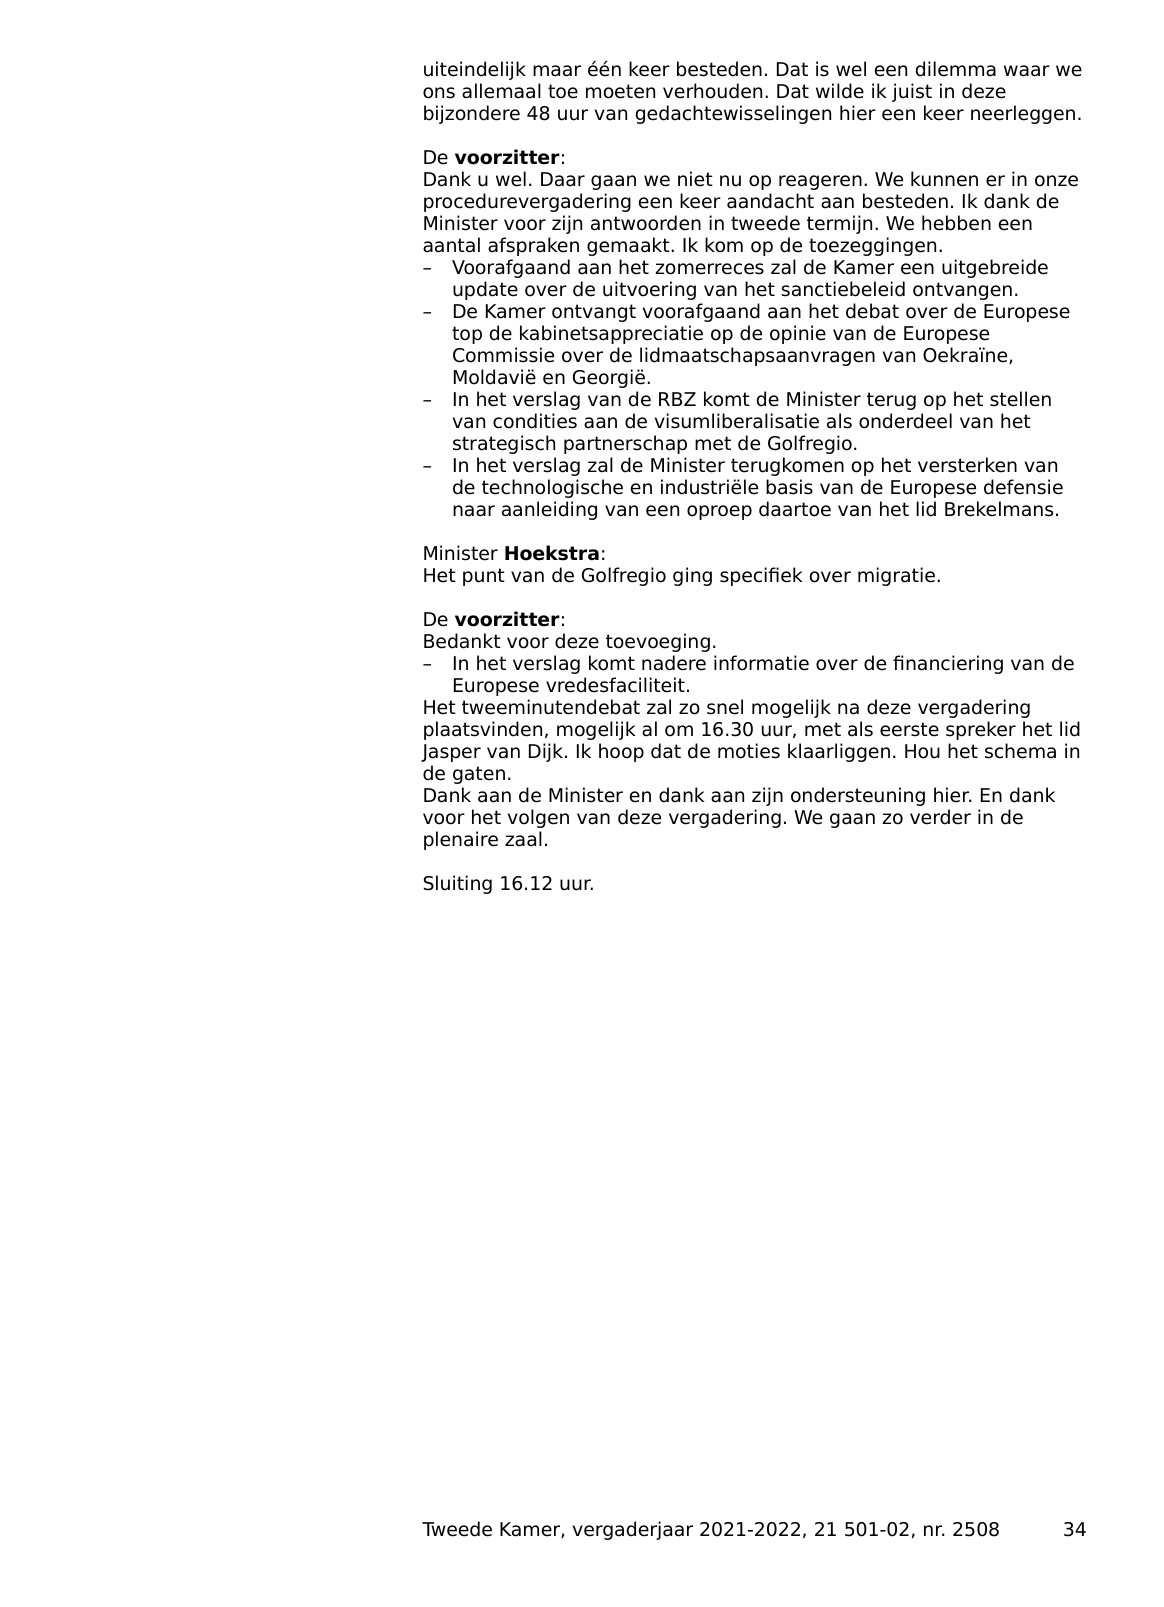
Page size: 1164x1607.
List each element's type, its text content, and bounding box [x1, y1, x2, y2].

text De voorzitter: [422, 147, 1087, 169]
text – De Kamer ontvangt voorafgaand aan het debat over de Europese top de kabinetsappreciatie op de opinie van de Europese Commissie over de lidmaatschapsaanvragen van Oekraïne, Moldavië en Georgië. [422, 301, 1087, 389]
text Minister Hoekstra: [422, 543, 1087, 565]
text – In het verslag komt nadere informatie over de financiering van de Europese vredesfaciliteit. [422, 653, 1087, 697]
text uiteindelijk maar één keer besteden. Dat is wel een dilemma waar we ons allemaal toe moeten verhouden. Dat wilde ik juist in deze bijzondere 48 uur van gedachtewisselingen hier een keer neerleggen. [422, 59, 1087, 125]
text – In het verslag van de RBZ komt de Minister terug op het stellen van condities aan de visumliberalisatie als onderdeel van het strategisch partnerschap met de Golfregio. [422, 389, 1087, 455]
text Dank aan de Minister en dank aan zijn ondersteuning hier. En dank voor het volgen van deze vergadering. We gaan zo verder in de plenaire zaal. [422, 785, 1087, 851]
text Bedankt voor deze toevoeging. [422, 631, 1087, 653]
text Het tweeminutendebat zal zo snel mogelijk na deze vergadering plaatsvinden, mogelijk al om 16.30 uur, met als eerste spreker het lid Jasper van Dijk. Ik hoop dat de moties klaarliggen. Hou het schema in de gaten. [422, 697, 1087, 785]
text Dank u wel. Daar gaan we niet nu op reageren. We kunnen er in onze procedurevergadering een keer aandacht aan besteden. Ik dank de Minister voor zijn antwoorden in tweede termijn. We hebben een aantal afspraken gemaakt. Ik kom op de toezeggingen. [422, 169, 1087, 257]
text Sluiting 16.12 uur. [422, 873, 1087, 895]
text De voorzitter: [422, 609, 1087, 631]
text – Voorafgaand aan het zomerreces zal de Kamer een uitgebreide update over de uitvoering van het sanctiebeleid ontvangen. [422, 257, 1087, 301]
text – In het verslag zal de Minister terugkomen op het versterken van de technologische en industriële basis van de Europese defensie naar aanleiding van een oproep daartoe van het lid Brekelmans. [422, 455, 1087, 521]
text Het punt van de Golfregio ging specifiek over migratie. [422, 565, 1087, 587]
